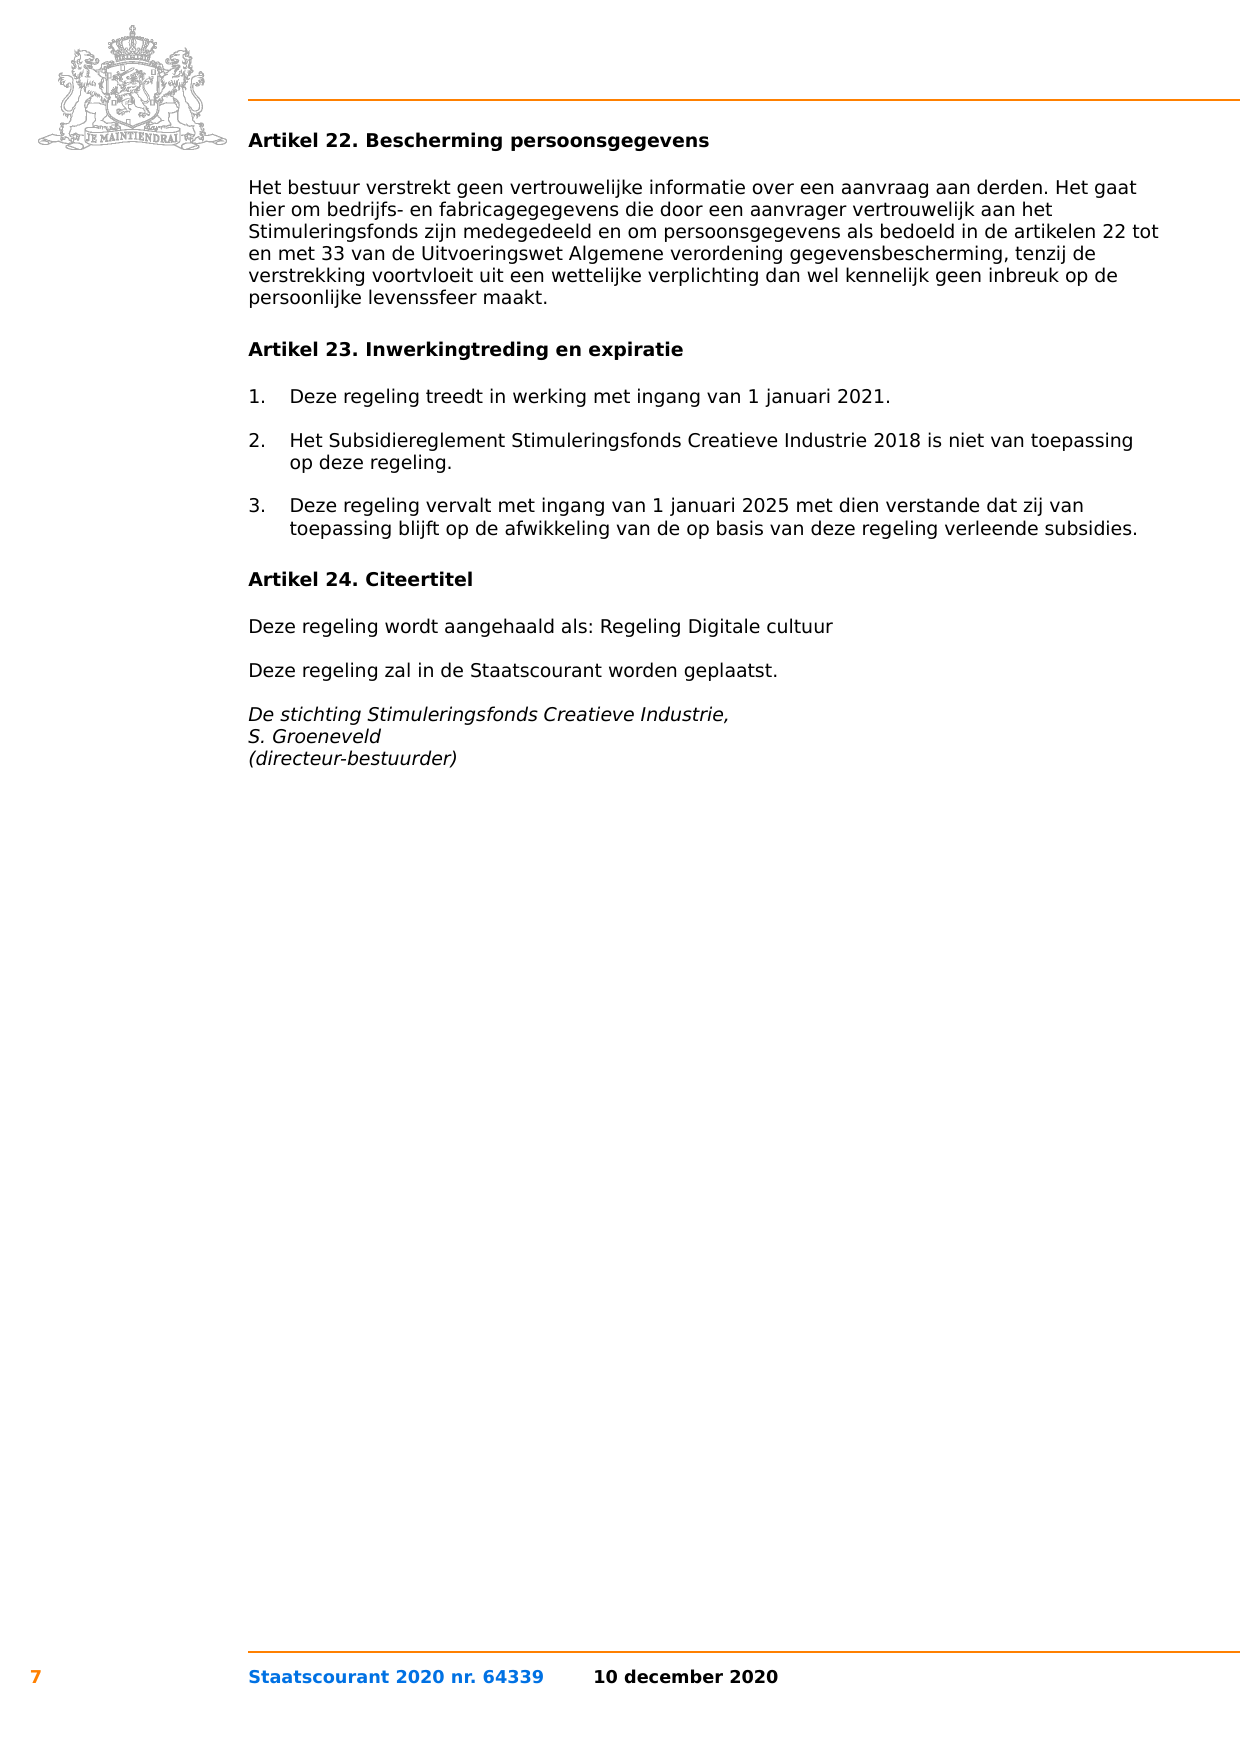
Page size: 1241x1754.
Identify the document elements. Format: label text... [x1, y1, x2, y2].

text Deze regeling wordt aangehaald als: Regeling Digitale cultuur [248, 616, 1163, 638]
subtitle Artikel 24. Citeertitel [248, 569, 1163, 591]
text De stichting Stimuleringsfonds Creatieve Industrie, S. Groeneveld (directeur-bestuurder) [248, 704, 1163, 770]
text 2. Het Subsidiereglement Stimuleringsfonds Creatieve Industrie 2018 is niet van toepassing op deze regeling. [248, 429, 1163, 473]
text 1. Deze regeling treedt in werking met ingang van 1 januari 2021. [248, 386, 1163, 408]
text Het bestuur verstrekt geen vertrouwelijke informatie over een aanvraag aan derden. Het gaat hier om bedrijfs- en fabricagegegevens die door een aanvrager vertrouwelijk aan het Stimuleringsfonds zijn medegedeeld en om persoonsgegevens als bedoeld in de artikelen 22 tot en met 33 van de Uitvoeringswet Algemene verordening gegevensbescherming, tenzij de verstrekking voortvloeit uit een wettelijke verplichting dan wel kennelijk geen inbreuk op de persoonlijke levenssfeer maakt. [248, 177, 1163, 309]
subtitle Artikel 23. Inwerkingtreding en expiratie [248, 339, 1163, 361]
picture [38, 25, 227, 150]
text Deze regeling zal in de Staatscourant worden geplaatst. [248, 660, 1163, 682]
subtitle Artikel 22. Bescherming persoonsgegevens [248, 130, 1163, 152]
text 3. Deze regeling vervalt met ingang van 1 januari 2025 met dien verstande dat zij van toepassing blijft op de afwikkeling van de op basis van deze regeling verleende subsidies. [248, 495, 1163, 539]
